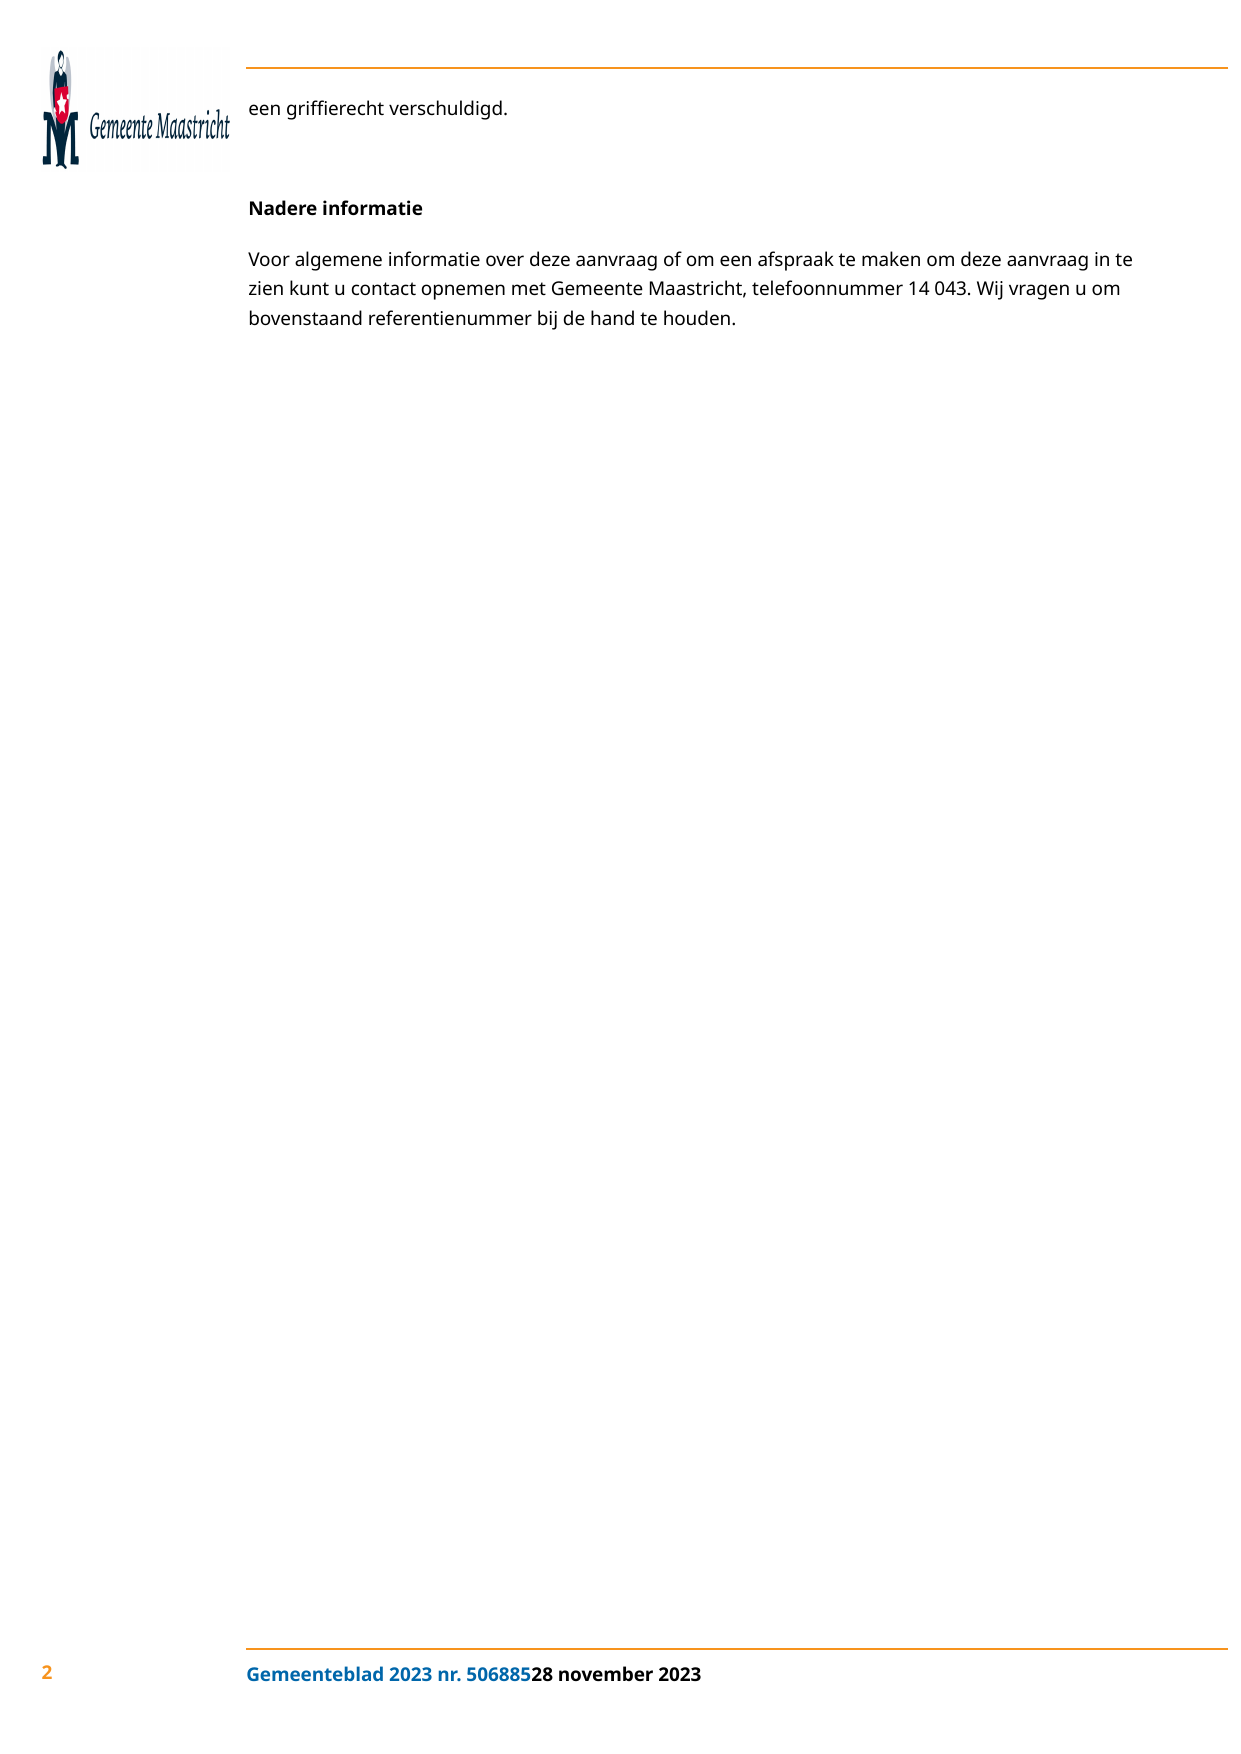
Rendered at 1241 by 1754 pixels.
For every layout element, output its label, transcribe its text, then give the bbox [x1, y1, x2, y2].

text een griffierecht verschuldigd. [248, 95, 1152, 121]
picture [41, 47, 231, 172]
text Nadere informatie [248, 196, 1152, 221]
text Voor algemene informatie over deze aanvraag of om een afspraak te maken om deze aanvraag in te zien kunt u contact opnemen met Gemeente Maastricht, telefoonnummer 14 043. Wij vragen u om bovenstaand referentienummer bij de hand te houden. [248, 246, 1152, 331]
